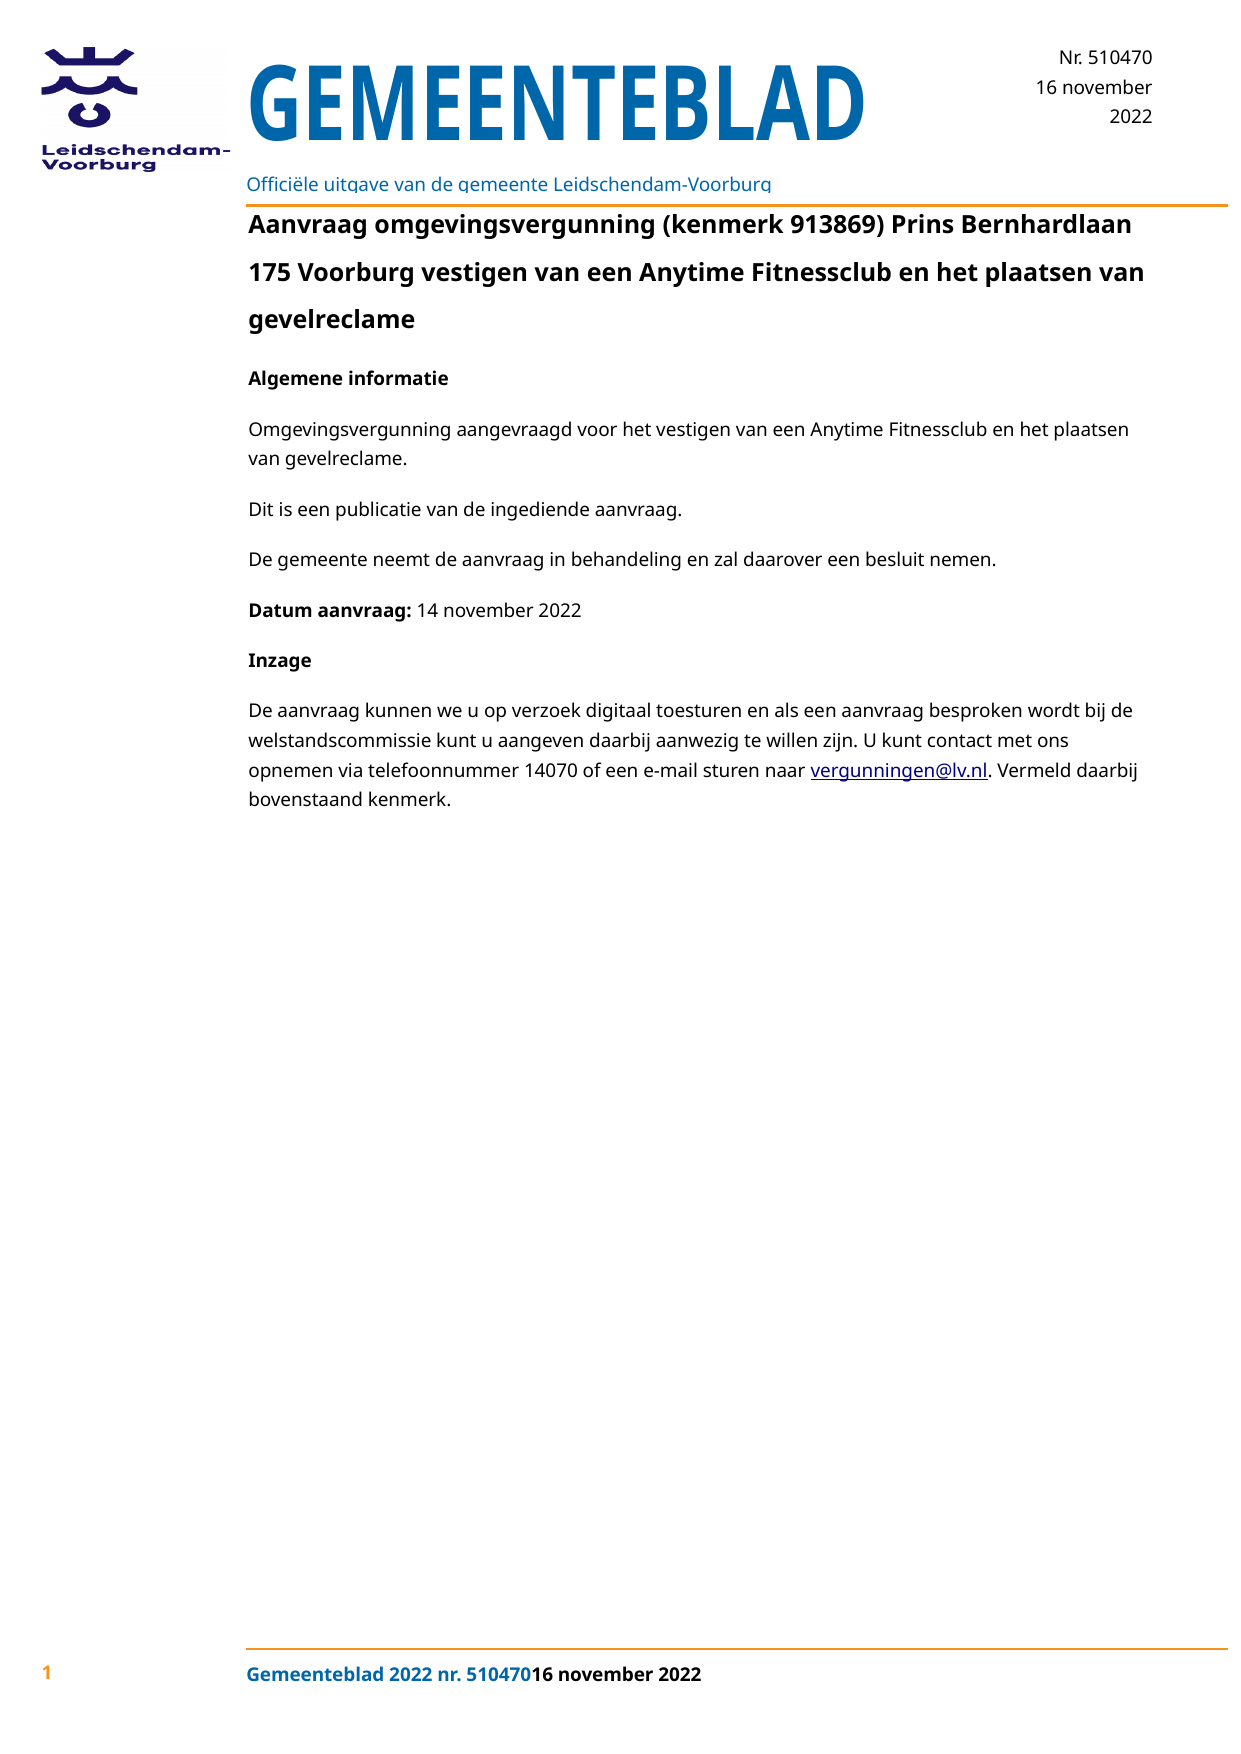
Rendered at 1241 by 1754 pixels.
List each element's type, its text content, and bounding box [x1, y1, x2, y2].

text Aanvraag omgevingsvergunning (kenmerk 913869) Prins Bernhardlaan 175 Voorburg vestigen van een Anytime Fitnessclub en het plaatsen van gevelreclame [248, 207, 1152, 336]
text Inzage [248, 647, 1152, 673]
text Algemene informatie [248, 366, 1152, 391]
text Omgevingsvergunning aangevraagd voor het vestigen van een Anytime Fitnessclub en het plaatsen van gevelreclame. [248, 416, 1152, 471]
text De gemeente neemt de aanvraag in behandeling en zal daarover een besluit nemen. [248, 546, 1152, 572]
text Dit is een publicatie van de ingediende aanvraag. [248, 496, 1152, 522]
picture [41, 47, 231, 172]
text De aanvraag kunnen we u op verzoek digitaal toesturen en als een aanvraag besproken wordt bij de welstandscommissie kunt u aangeven daarbij aanwezig te willen zijn. U kunt contact met ons opnemen via telefoonnummer 14070 of een e-mail sturen naar vergunningen@lv.nl. Vermeld daarbij bovenstaand kenmerk. [248, 698, 1152, 812]
text Datum aanvraag: 14 november 2022 [248, 597, 1152, 622]
